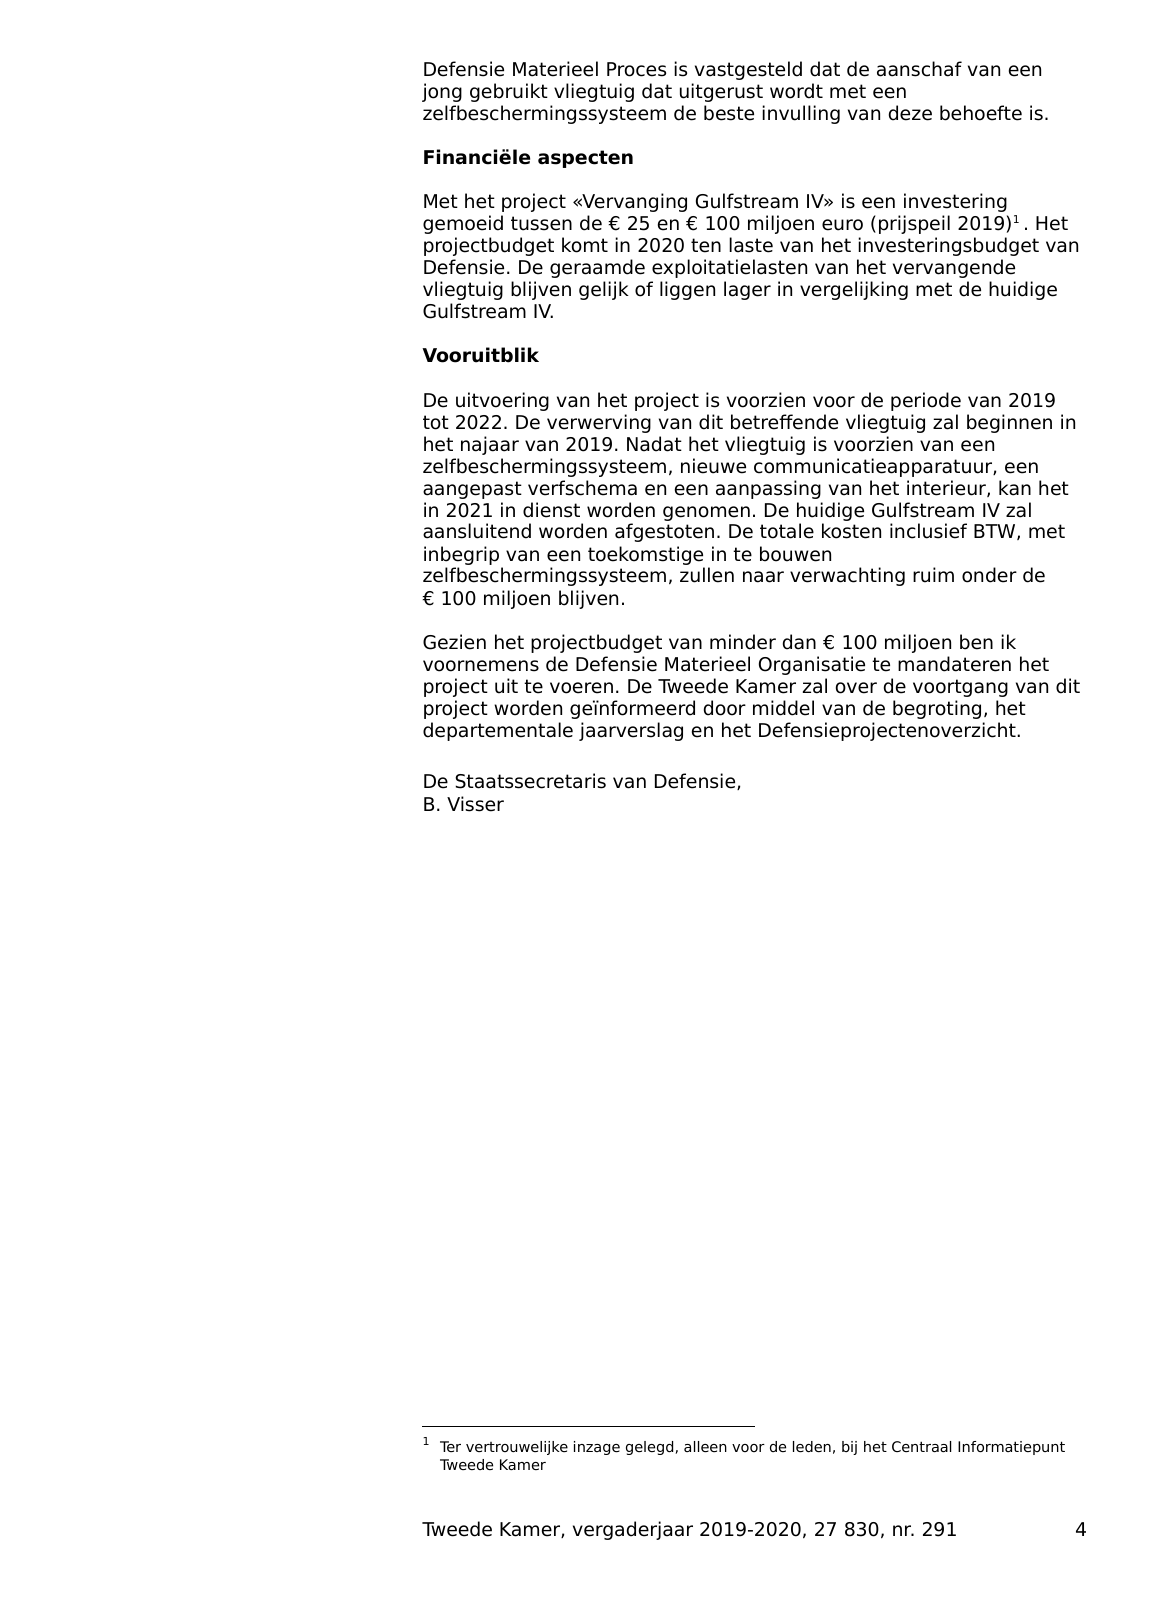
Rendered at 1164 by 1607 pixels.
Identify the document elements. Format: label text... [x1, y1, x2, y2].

text Defensie Materieel Proces is vastgesteld dat de aanschaf van een jong gebruikt vliegtuig dat uitgerust wordt met een zelfbeschermingssysteem de beste invulling van deze behoefte is. [422, 59, 1087, 125]
subtitle Vooruitblik [422, 345, 1087, 367]
subtitle Financiële aspecten [422, 147, 1087, 169]
text Gezien het projectbudget van minder dan € 100 miljoen ben ik voornemens de Defensie Materieel Organisatie te mandateren het project uit te voeren. De Tweede Kamer zal over de voortgang van dit project worden geïnformeerd door middel van de begroting, het departementale jaarverslag en het Defensieprojectenoverzicht. [422, 632, 1087, 741]
text Met het project «Vervanging Gulfstream IV» is een investering gemoeid tussen de € 25 en € 100 miljoen euro (prijspeil 2019). Het projectbudget komt in 2020 ten laste van het investeringsbudget van Defensie. De geraamde exploitatielasten van het vervangende vliegtuig blijven gelijk of liggen lager in vergelijking met de huidige Gulfstream IV. [422, 191, 1087, 323]
text De Staatssecretaris van Defensie, B. Visser [422, 771, 1087, 815]
text Ter vertrouwelijke inzage gelegd, alleen voor de leden, bij het Centraal Informatiepunt Tweede Kamer [422, 1435, 1087, 1474]
text De uitvoering van het project is voorzien voor de periode van 2019 tot 2022. De verwerving van dit betreffende vliegtuig zal beginnen in het najaar van 2019. Nadat het vliegtuig is voorzien van een zelfbeschermingssysteem, nieuwe communicatieapparatuur, een aangepast verfschema en een aanpassing van het interieur, kan het in 2021 in dienst worden genomen. De huidige Gulfstream IV zal aansluitend worden afgestoten. De totale kosten inclusief BTW, met inbegrip van een toekomstige in te bouwen zelfbeschermingssysteem, zullen naar verwachting ruim onder de € 100 miljoen blijven. [422, 389, 1087, 609]
